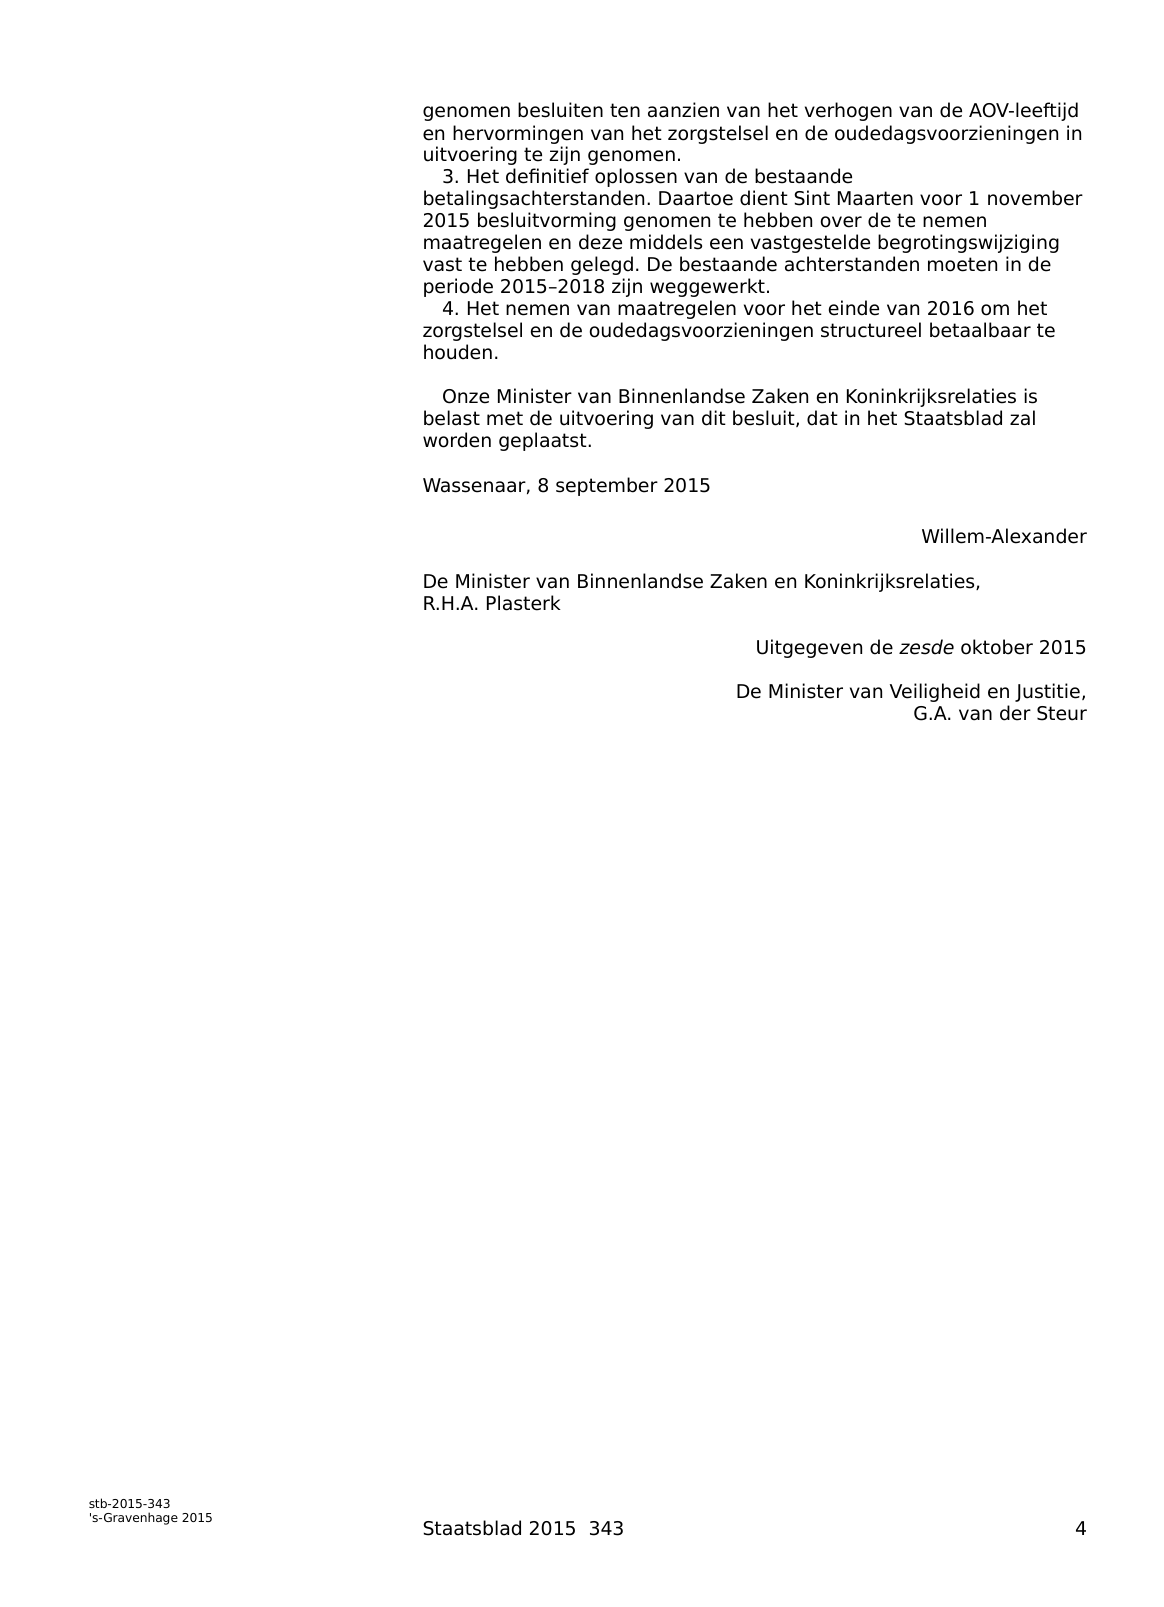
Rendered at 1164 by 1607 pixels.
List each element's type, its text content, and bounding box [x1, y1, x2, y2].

text Onze Minister van Binnenlandse Zaken en Koninkrijksrelaties is belast met de uitvoering van dit besluit, dat in het Staatsblad zal worden geplaatst. [422, 386, 1087, 452]
text Willem-Alexander [422, 526, 1087, 548]
text De Minister van Binnenlandse Zaken en Koninkrijksrelaties, R.H.A. Plasterk [422, 571, 1087, 614]
text genomen besluiten ten aanzien van het verhogen van de AOV-leeftijd en hervormingen van het zorgstelsel en de oudedagsvoorzieningen in uitvoering te zijn genomen. [422, 100, 1087, 166]
text 's-Gravenhage 2015 [88, 1511, 323, 1525]
text Uitgegeven de zesde oktober 2015 [422, 637, 1087, 659]
text Wassenaar, 8 september 2015 [422, 474, 1087, 496]
text De Minister van Veiligheid en Justitie, G.A. van der Steur [422, 681, 1087, 725]
text stb-2015-343 [88, 1497, 323, 1511]
text 3. Het definitief oplossen van de bestaande betalingsachterstanden. Daartoe dient Sint Maarten voor 1 november 2015 besluitvorming genomen te hebben over de te nemen maatregelen en deze middels een vastgestelde begrotingswijziging vast te hebben gelegd. De bestaande achterstanden moeten in de periode 2015–2018 zijn weggewerkt. [422, 166, 1087, 298]
text 4. Het nemen van maatregelen voor het einde van 2016 om het zorgstelsel en de oudedagsvoorzieningen structureel betaalbaar te houden. [422, 298, 1087, 364]
